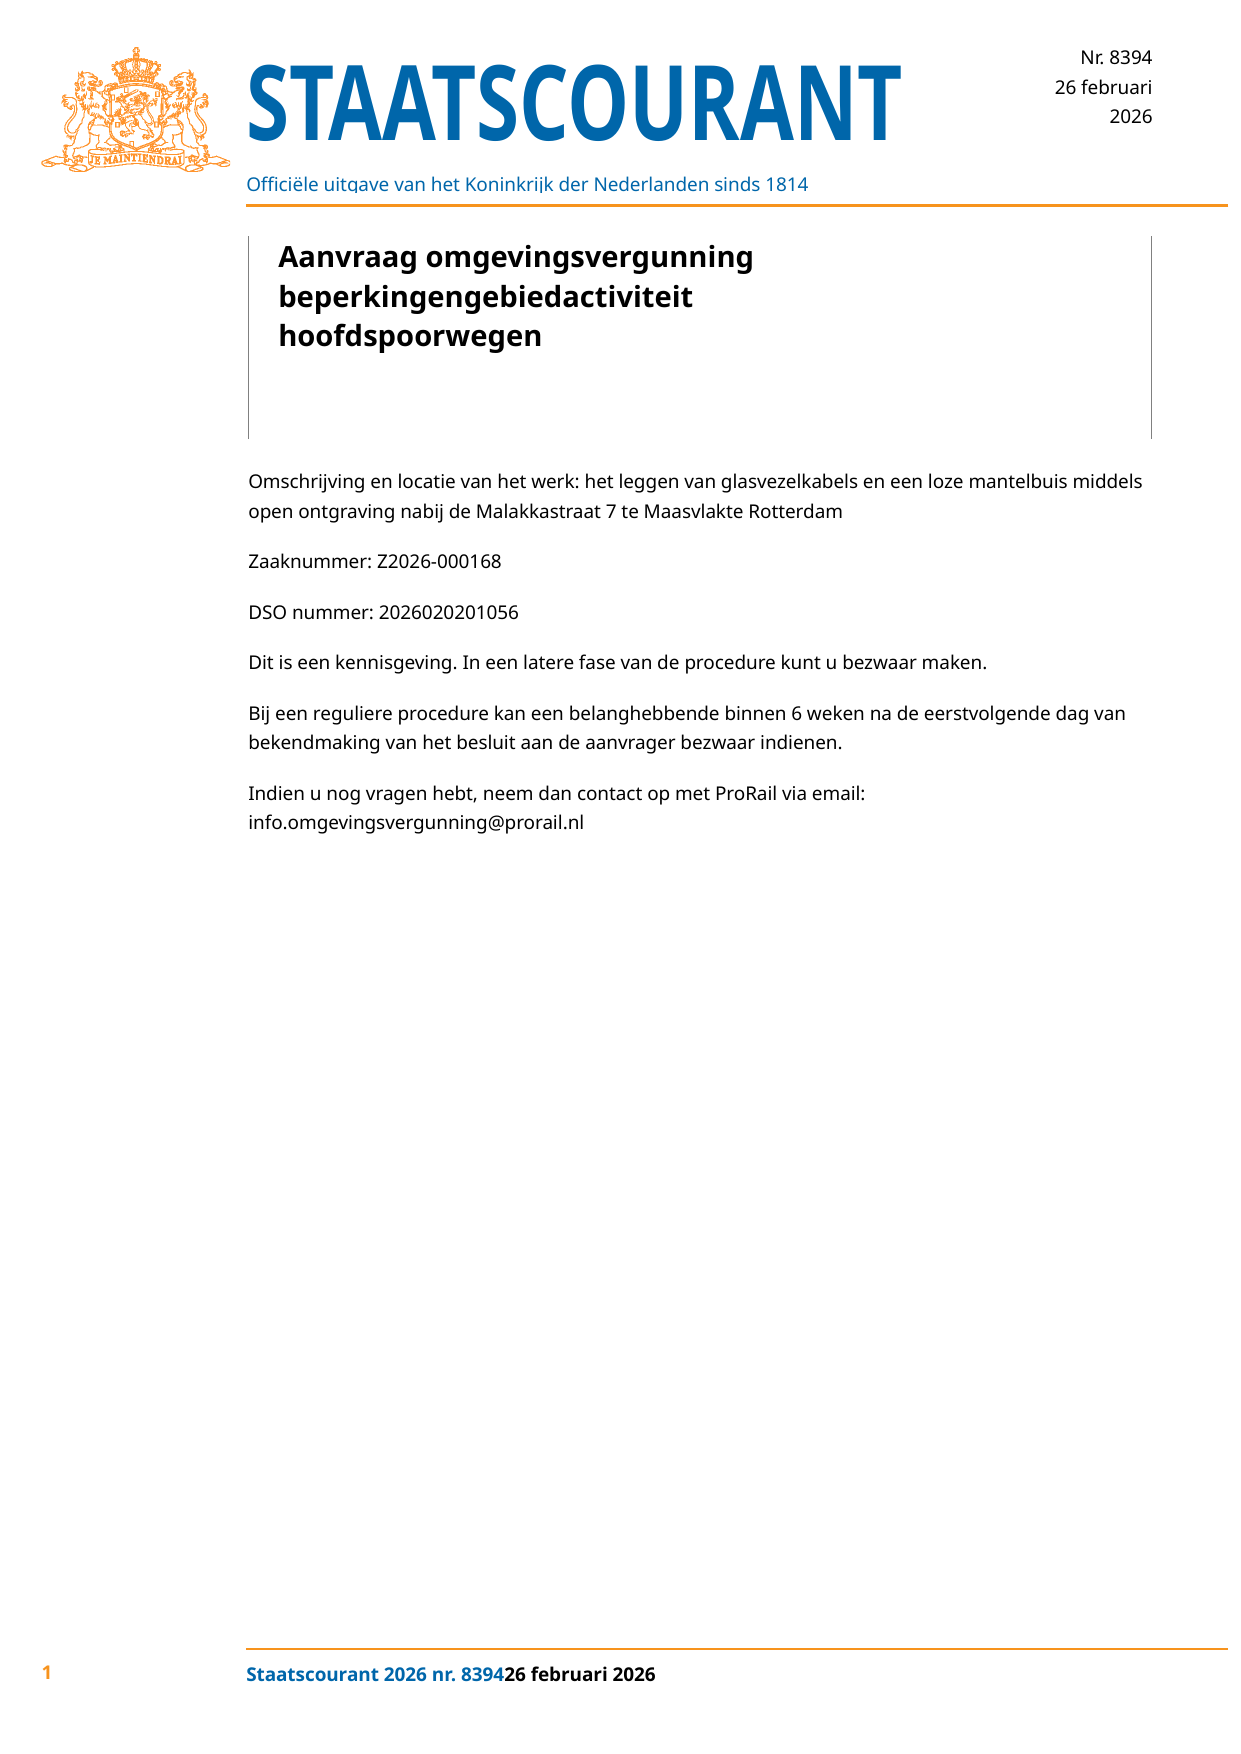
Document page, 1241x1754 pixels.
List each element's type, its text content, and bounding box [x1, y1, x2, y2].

text Omschrijving en locatie van het werk: het leggen van glasvezelkabels en een loze mantelbuis middels open ontgraving nabij de Malakkastraat 7 te Maasvlakte Rotterdam [248, 469, 1152, 524]
text Zaaknummer: Z2026-000168 [248, 549, 1152, 574]
table_header Aanvraag omgevingsvergunning beperkingengebiedactiviteit hoofdspoorwegen [249, 236, 850, 439]
picture [912, 236, 1090, 414]
text Dit is een kennisgeving. In een latere fase van de procedure kunt u bezwaar maken. [248, 649, 1152, 675]
table_header [850, 414, 1151, 439]
table_header [1090, 236, 1151, 413]
table_header [850, 236, 912, 413]
text DSO nummer: 2026020201056 [248, 599, 1152, 625]
text Indien u nog vragen hebt, neem dan contact op met ProRail via email: info.omgevingsvergunning@prorail.nl [248, 780, 1152, 835]
picture [41, 47, 231, 172]
text Bij een reguliere procedure kan een belanghebbende binnen 6 weken na de eerstvolgende dag van bekendmaking van het besluit aan de aanvrager bezwaar indienen. [248, 700, 1152, 755]
